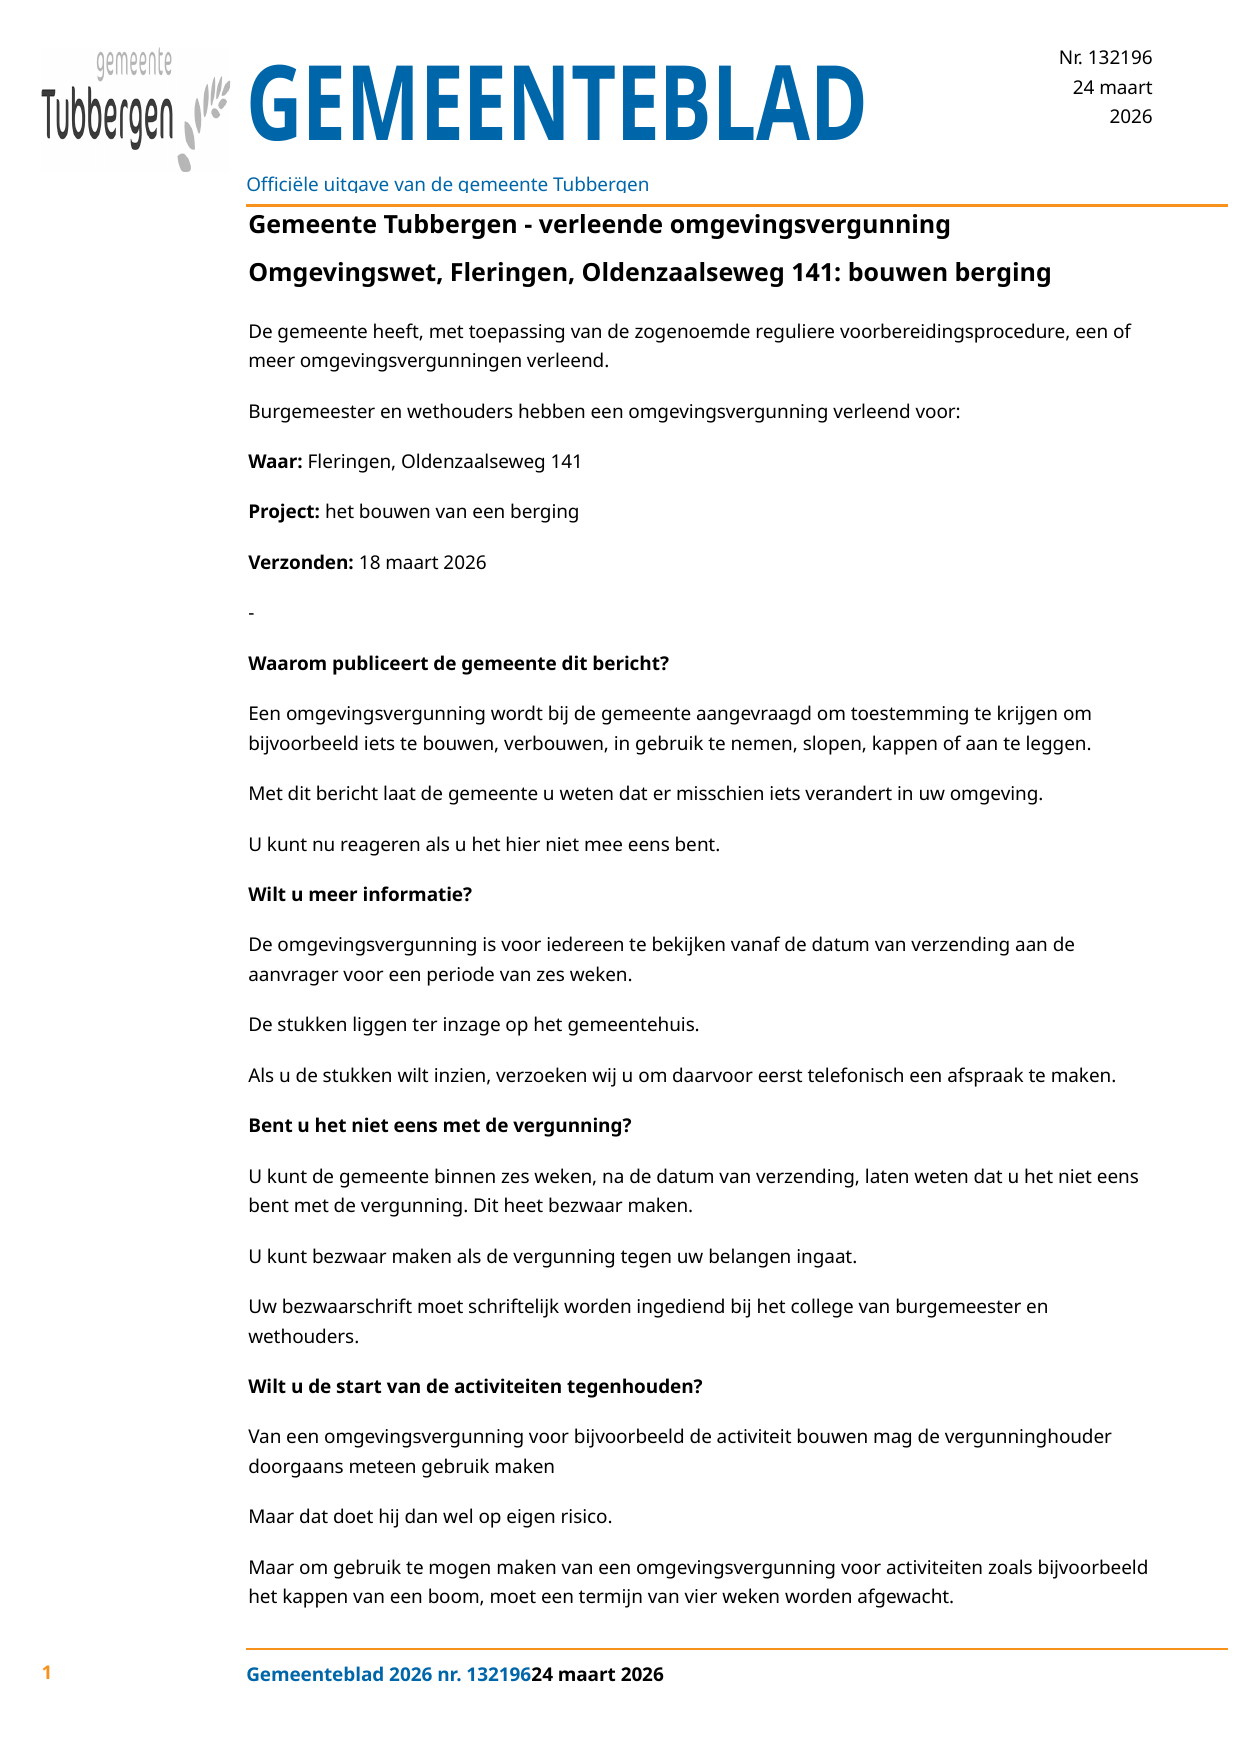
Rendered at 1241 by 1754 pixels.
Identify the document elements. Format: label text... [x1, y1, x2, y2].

text De omgevingsvergunning is voor iedereen te bekijken vanaf de datum van verzending aan de aanvrager voor een periode van zes weken. [248, 932, 1152, 987]
text - [248, 599, 1152, 625]
text Project: het bouwen van een berging [248, 499, 1152, 524]
text De gemeente heeft, met toepassing van de zogenoemde reguliere voorbereidingsprocedure, een of meer omgevingsvergunningen verleend. [248, 318, 1152, 373]
picture [41, 47, 231, 172]
text Een omgevingsvergunning wordt bij de gemeente aangevraagd om toestemming te krijgen om bijvoorbeeld iets te bouwen, verbouwen, in gebruik te nemen, slopen, kappen of aan te leggen. [248, 700, 1152, 756]
text Uw bezwaarschrift moet schriftelijk worden ingediend bij het college van burgemeester en wethouders. [248, 1293, 1152, 1349]
text Maar dat doet hij dan wel op eigen risico. [248, 1504, 1152, 1529]
text De stukken liggen ter inzage op het gemeentehuis. [248, 1012, 1152, 1037]
text U kunt de gemeente binnen zes weken, na de datum van verzending, laten weten dat u het niet eens bent met de vergunning. Dit heet bezwaar maken. [248, 1163, 1152, 1218]
text Burgemeester en wethouders hebben een omgevingsvergunning verleend voor: [248, 398, 1152, 424]
text Waar: Fleringen, Oldenzaalseweg 141 [248, 448, 1152, 474]
text Als u de stukken wilt inzien, verzoeken wij u om daarvoor eerst telefonisch een afspraak te maken. [248, 1062, 1152, 1088]
text Waarom publiceert de gemeente dit bericht? [248, 650, 1152, 676]
text Met dit bericht laat de gemeente u weten dat er misschien iets verandert in uw omgeving. [248, 780, 1152, 806]
text Wilt u meer informatie? [248, 881, 1152, 907]
text Verzonden: 18 maart 2026 [248, 549, 1152, 575]
text Maar om gebruik te mogen maken van een omgevingsvergunning voor activiteiten zoals bijvoorbeeld het kappen van een boom, moet een termijn van vier weken worden afgewacht. [248, 1554, 1152, 1609]
text Gemeente Tubbergen - verleende omgevingsvergunning Omgevingswet, Fleringen, Oldenzaalseweg 141: bouwen berging [248, 207, 1152, 288]
text Bent u het niet eens met de vergunning? [248, 1112, 1152, 1138]
text U kunt bezwaar maken als de vergunning tegen uw belangen ingaat. [248, 1243, 1152, 1269]
text Wilt u de start van de activiteiten tegenhouden? [248, 1373, 1152, 1399]
text Van een omgevingsvergunning voor bijvoorbeeld de activiteit bouwen mag de vergunninghouder doorgaans meteen gebruik maken [248, 1424, 1152, 1479]
text U kunt nu reageren als u het hier niet mee eens bent. [248, 831, 1152, 857]
